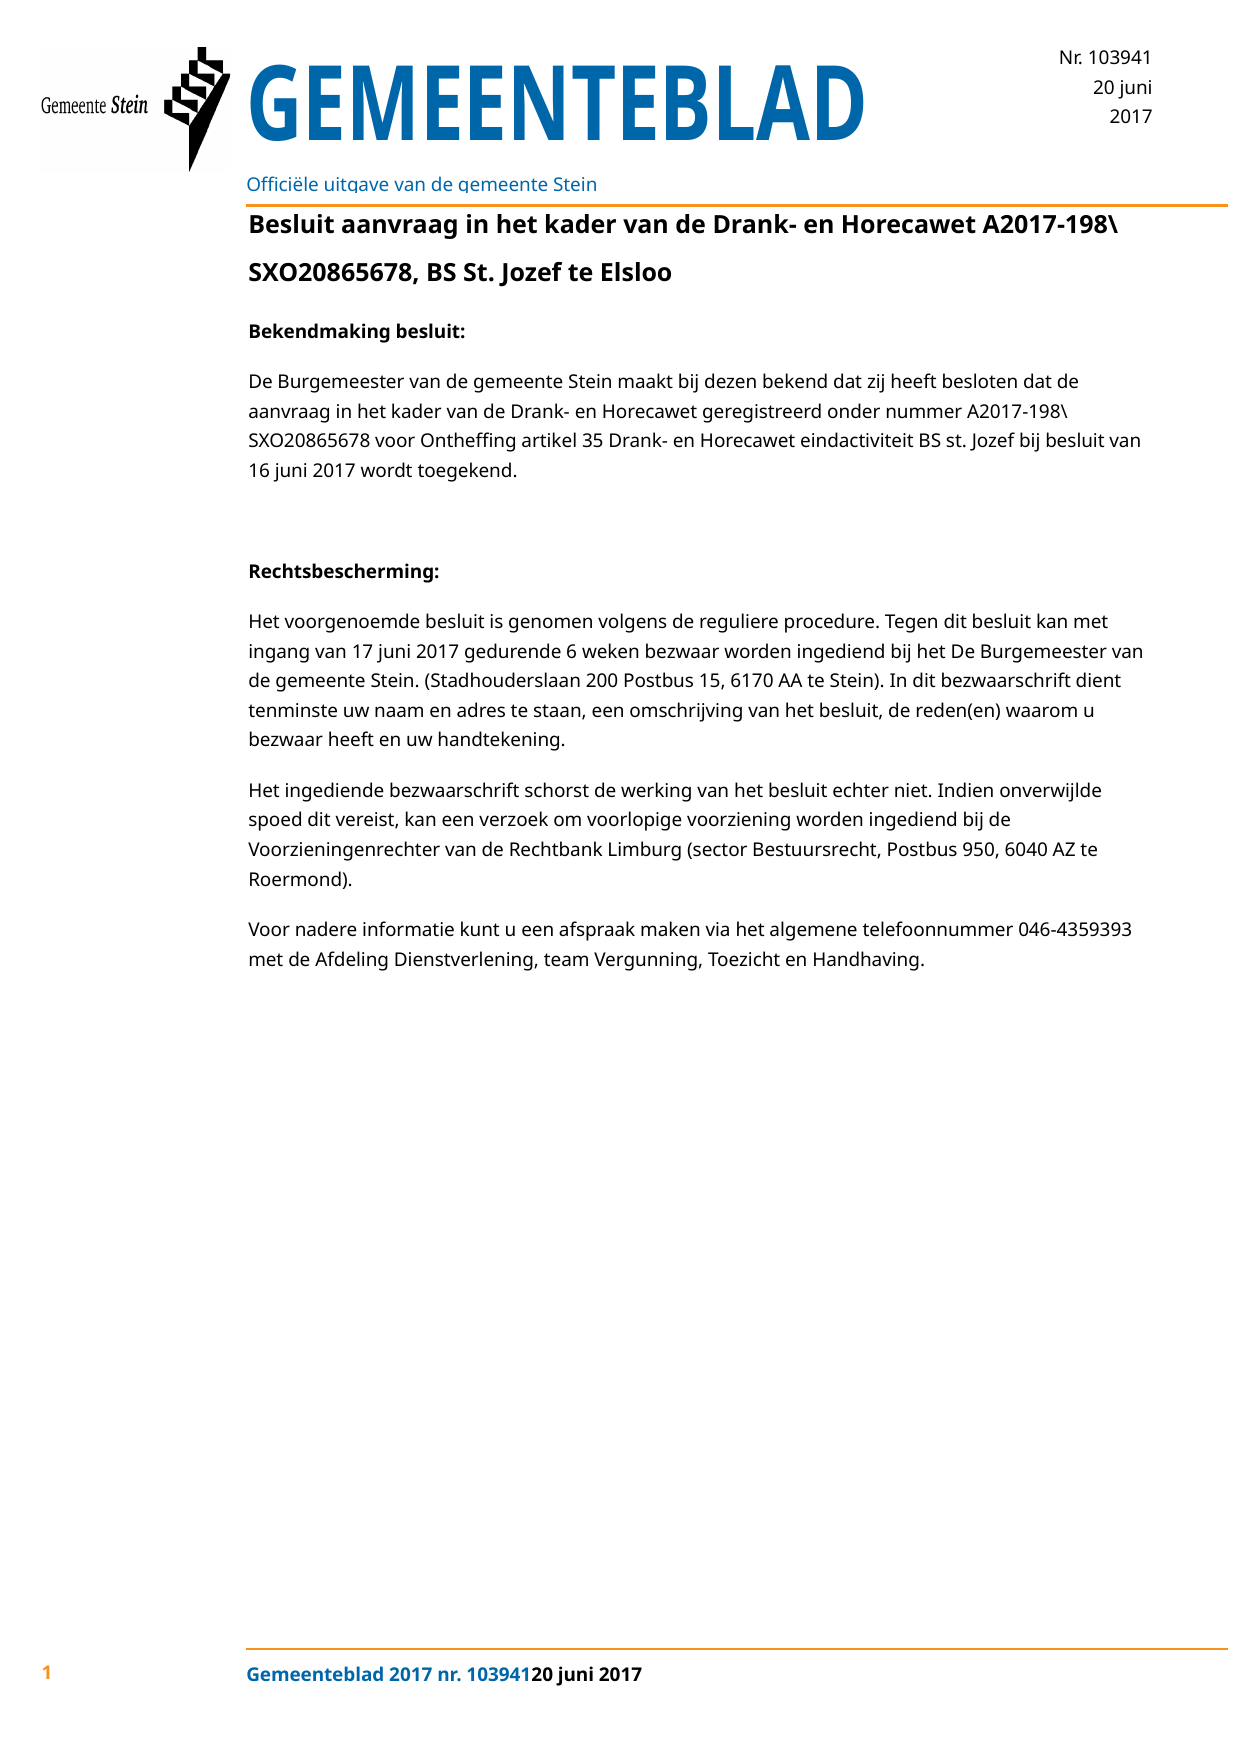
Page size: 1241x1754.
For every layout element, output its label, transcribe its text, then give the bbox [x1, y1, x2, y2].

text Het ingediende bezwaarschrift schorst de werking van het besluit echter niet. Indien onverwijlde spoed dit vereist, kan een verzoek om voorlopige voorziening worden ingediend bij de Voorzieningenrechter van de Rechtbank Limburg (sector Bestuursrecht, Postbus 950, 6040 AZ te Roermond). [248, 777, 1152, 892]
text De Burgemeester van de gemeente Stein maakt bij dezen bekend dat zij heeft besloten dat de aanvraag in het kader van de Drank- en Horecawet geregistreerd onder nummer A2017-198\SXO20865678 voor Ontheffing artikel 35 Drank- en Horecawet eindactiviteit BS st. Jozef bij besluit van 16 juni 2017 wordt toegekend. [248, 368, 1152, 483]
text Besluit aanvraag in het kader van de Drank- en Horecawet A2017-198\SXO20865678, BS St. Jozef te Elsloo [248, 207, 1152, 288]
text Bekendmaking besluit: [248, 318, 1152, 344]
picture [41, 47, 231, 172]
text Voor nadere informatie kunt u een afspraak maken via het algemene telefoonnummer 046-4359393 met de Afdeling Dienstverlening, team Vergunning, Toezicht en Handhaving. [248, 916, 1152, 972]
text Rechtsbescherming: [248, 558, 1152, 584]
text Het voorgenoemde besluit is genomen volgens de reguliere procedure. Tegen dit besluit kan met ingang van 17 juni 2017 gedurende 6 weken bezwaar worden ingediend bij het De Burgemeester van de gemeente Stein. (Stadhouderslaan 200 Postbus 15, 6170 AA te Stein). In dit bezwaarschrift dient tenminste uw naam en adres te staan, een omschrijving van het besluit, de reden(en) waarom u bezwaar heeft en uw handtekening. [248, 608, 1152, 752]
